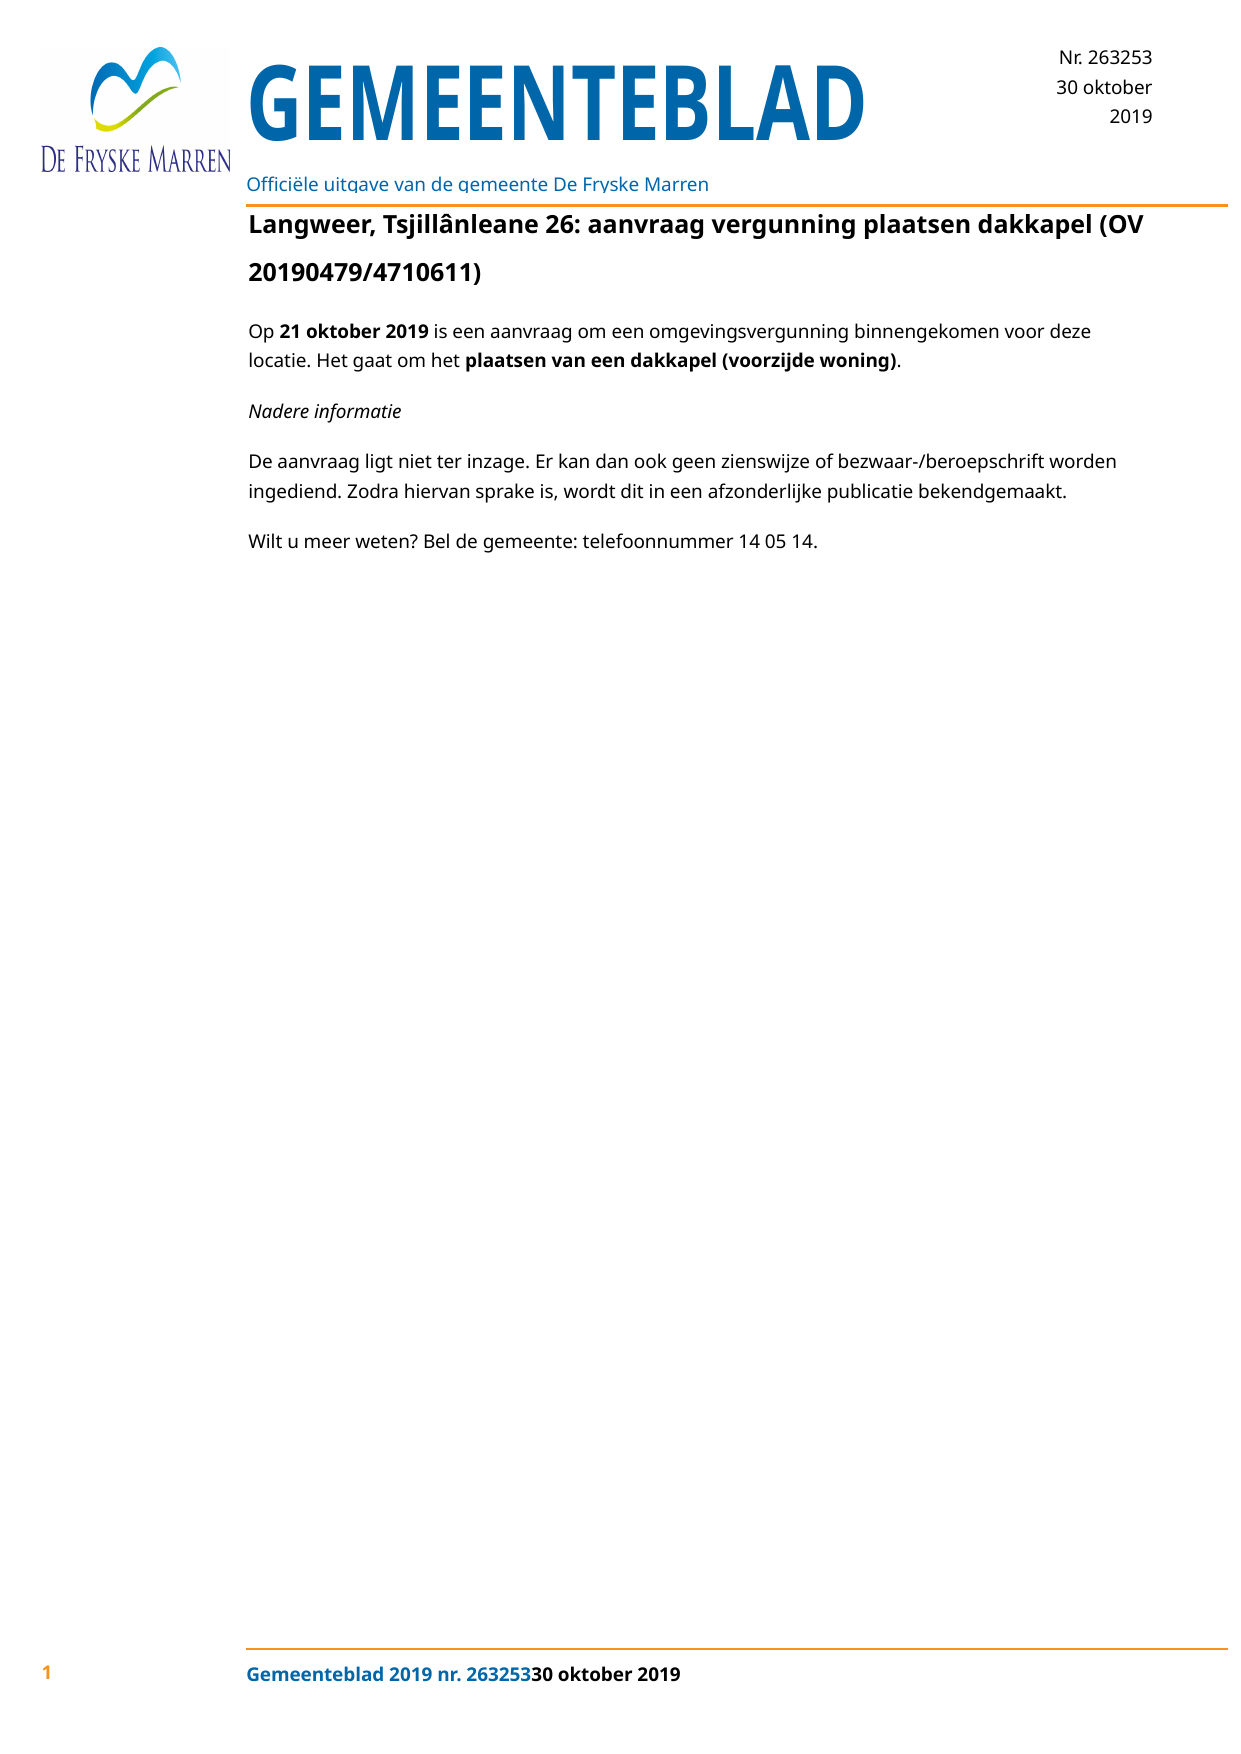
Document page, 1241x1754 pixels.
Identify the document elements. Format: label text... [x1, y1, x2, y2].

text Wilt u meer weten? Bel de gemeente: telefoonnummer 14 05 14. [248, 528, 1152, 554]
text Langweer, Tsjillânleane 26: aanvraag vergunning plaatsen dakkapel (OV 20190479/4710611) [248, 207, 1152, 288]
text De aanvraag ligt niet ter inzage. Er kan dan ook geen zienswijze of bezwaar-/beroepschrift worden ingediend. Zodra hiervan sprake is, wordt dit in een afzonderlijke publicatie bekendgemaakt. [248, 448, 1152, 504]
text Op 21 oktober 2019 is een aanvraag om een omgevingsvergunning binnengekomen voor deze locatie. Het gaat om het plaatsen van een dakkapel (voorzijde woning). [248, 318, 1152, 373]
text Nadere informatie [248, 398, 1152, 424]
picture [41, 47, 231, 172]
